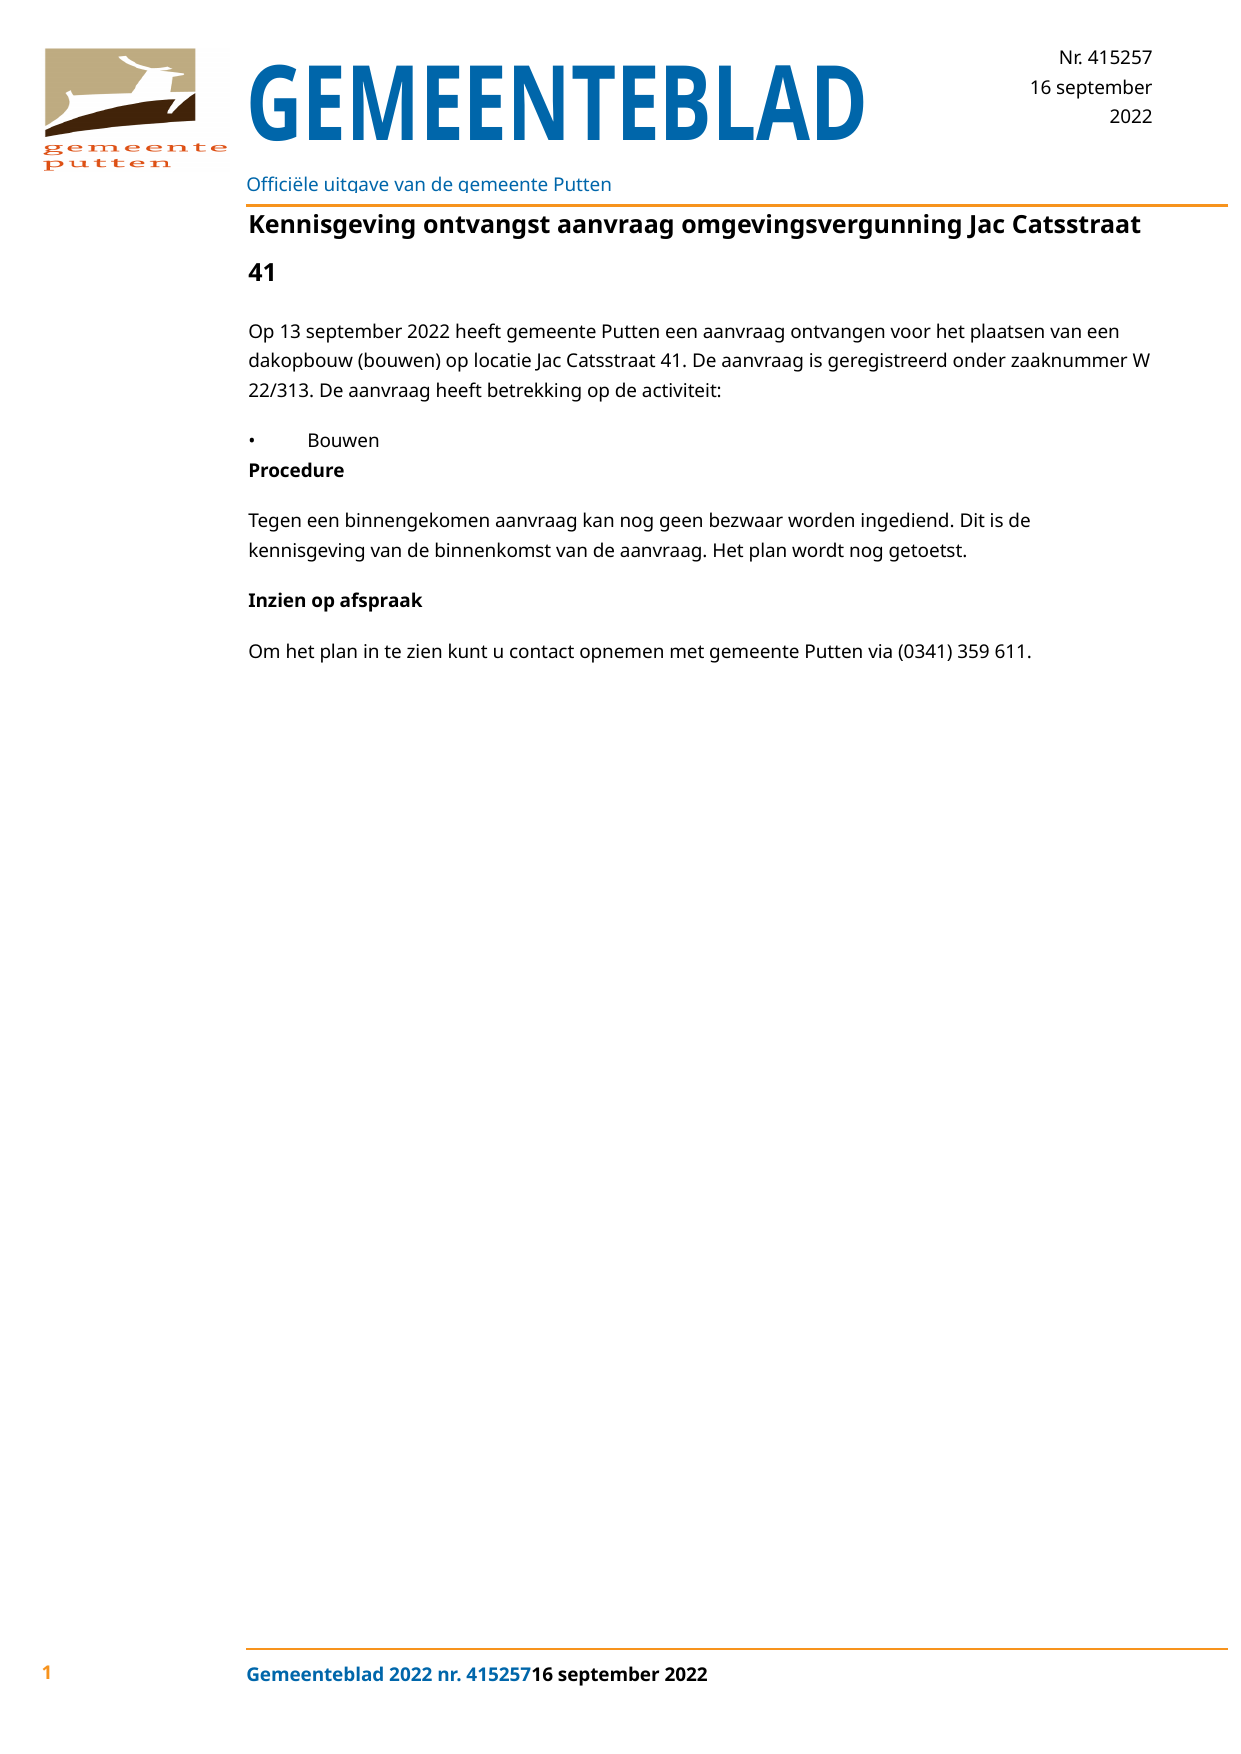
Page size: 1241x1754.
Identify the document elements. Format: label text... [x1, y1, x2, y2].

text Kennisgeving ontvangst aanvraag omgevingsvergunning Jac Catsstraat 41 [248, 207, 1152, 288]
picture [41, 47, 231, 172]
text Op 13 september 2022 heeft gemeente Putten een aanvraag ontvangen voor het plaatsen van een dakopbouw (bouwen) op locatie Jac Catsstraat 41. De aanvraag is geregistreerd onder zaaknummer W 22/313. De aanvraag heeft betrekking op de activiteit: [248, 318, 1152, 403]
text Inzien op afspraak [248, 587, 1152, 613]
text Om het plan in te zien kunt u contact opnemen met gemeente Putten via (0341) 359 611. [248, 638, 1152, 664]
list Bouwen [248, 427, 1152, 453]
text Procedure [248, 457, 1152, 483]
text Tegen een binnengekomen aanvraag kan nog geen bezwaar worden ingediend. Dit is de kennisgeving van de binnenkomst van de aanvraag. Het plan wordt nog getoetst. [248, 507, 1152, 563]
